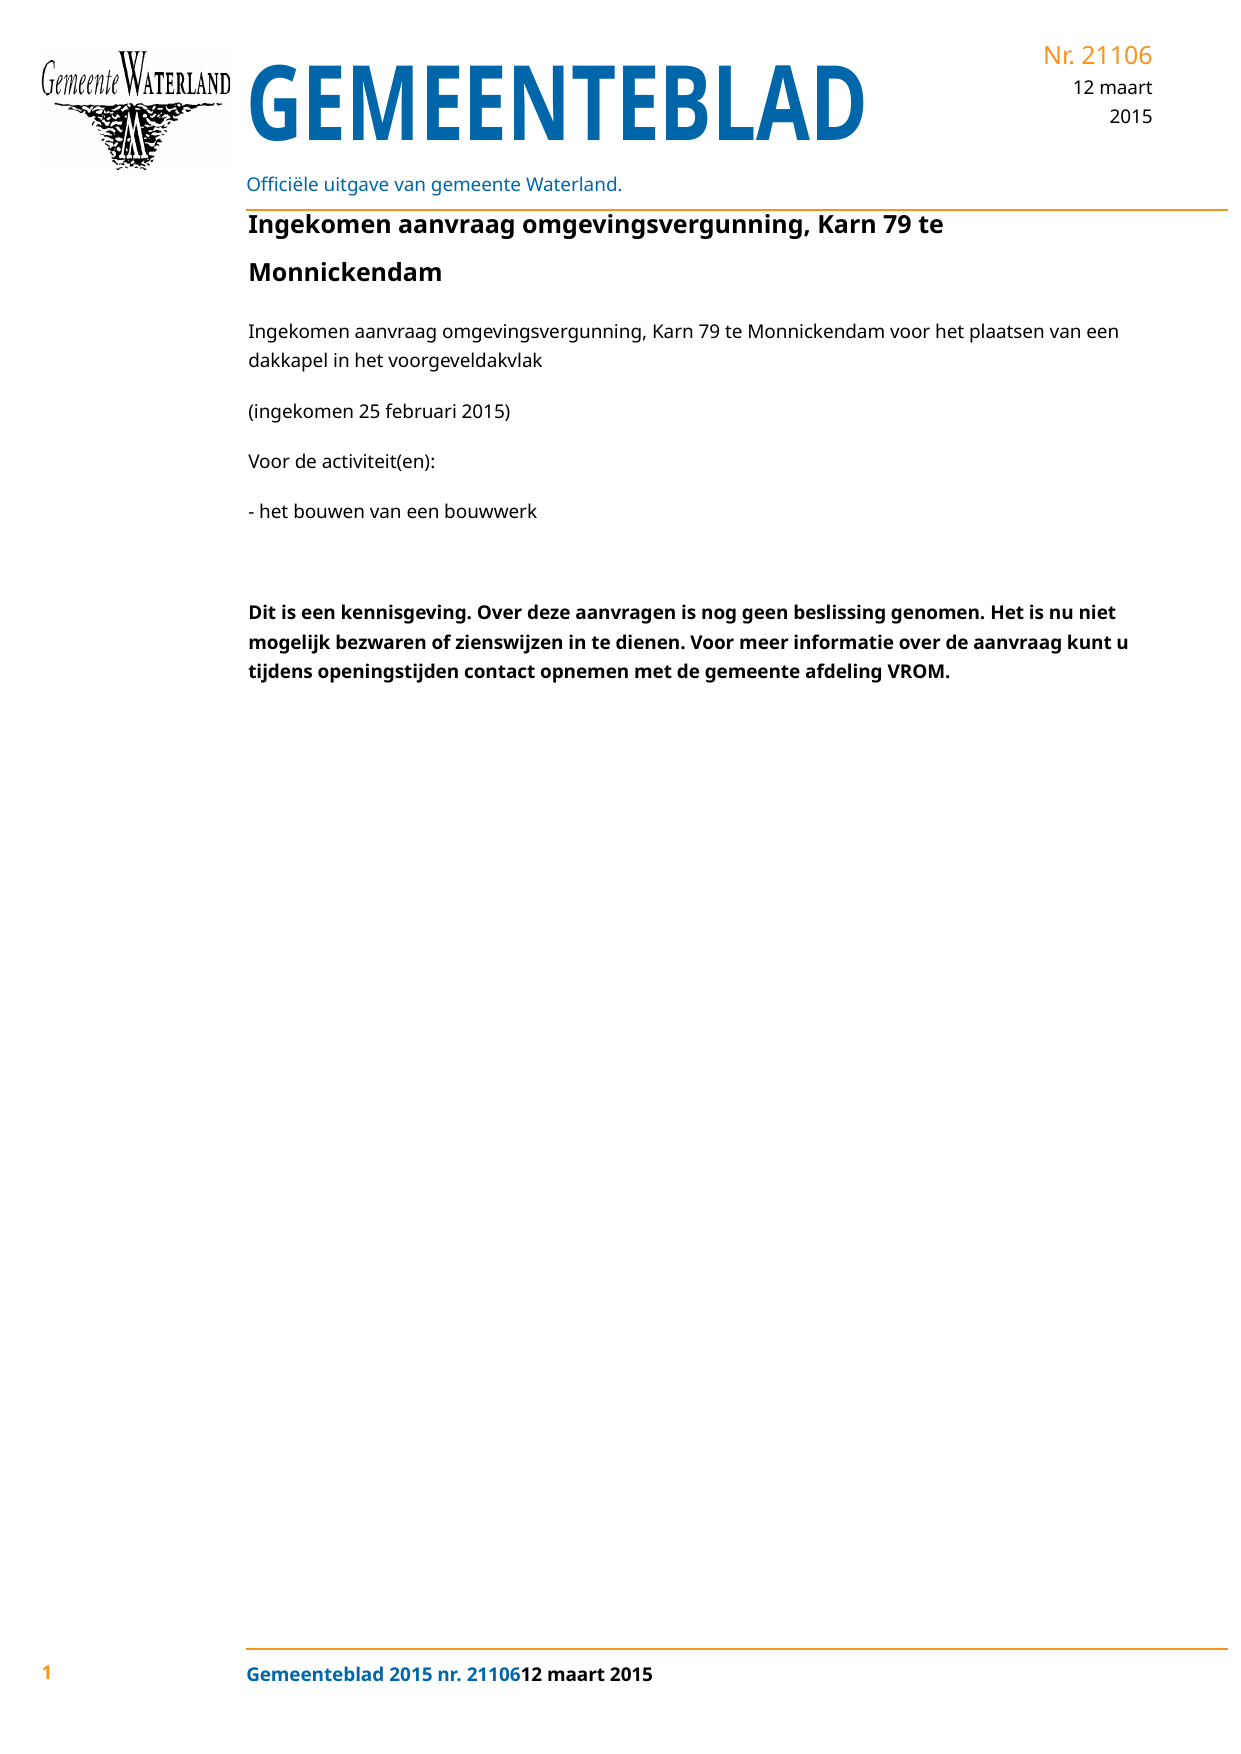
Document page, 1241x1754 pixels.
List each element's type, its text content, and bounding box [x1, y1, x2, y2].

picture [41, 47, 231, 172]
text (ingekomen 25 februari 2015) [248, 398, 1152, 424]
text - het bouwen van een bouwwerk [248, 499, 1152, 524]
text Dit is een kennisgeving. Over deze aanvragen is nog geen beslissing genomen. Het is nu niet mogelijk bezwaren of zienswijzen in te dienen. Voor meer informatie over de aanvraag kunt u tijdens openingstijden contact opnemen met de gemeente afdeling VROM. [248, 599, 1152, 684]
text Ingekomen aanvraag omgevingsvergunning, Karn 79 te Monnickendam [248, 211, 1152, 288]
text Voor de activiteit(en): [248, 448, 1152, 474]
text Ingekomen aanvraag omgevingsvergunning, Karn 79 te Monnickendam voor het plaatsen van een dakkapel in het voorgeveldakvlak [248, 318, 1152, 373]
